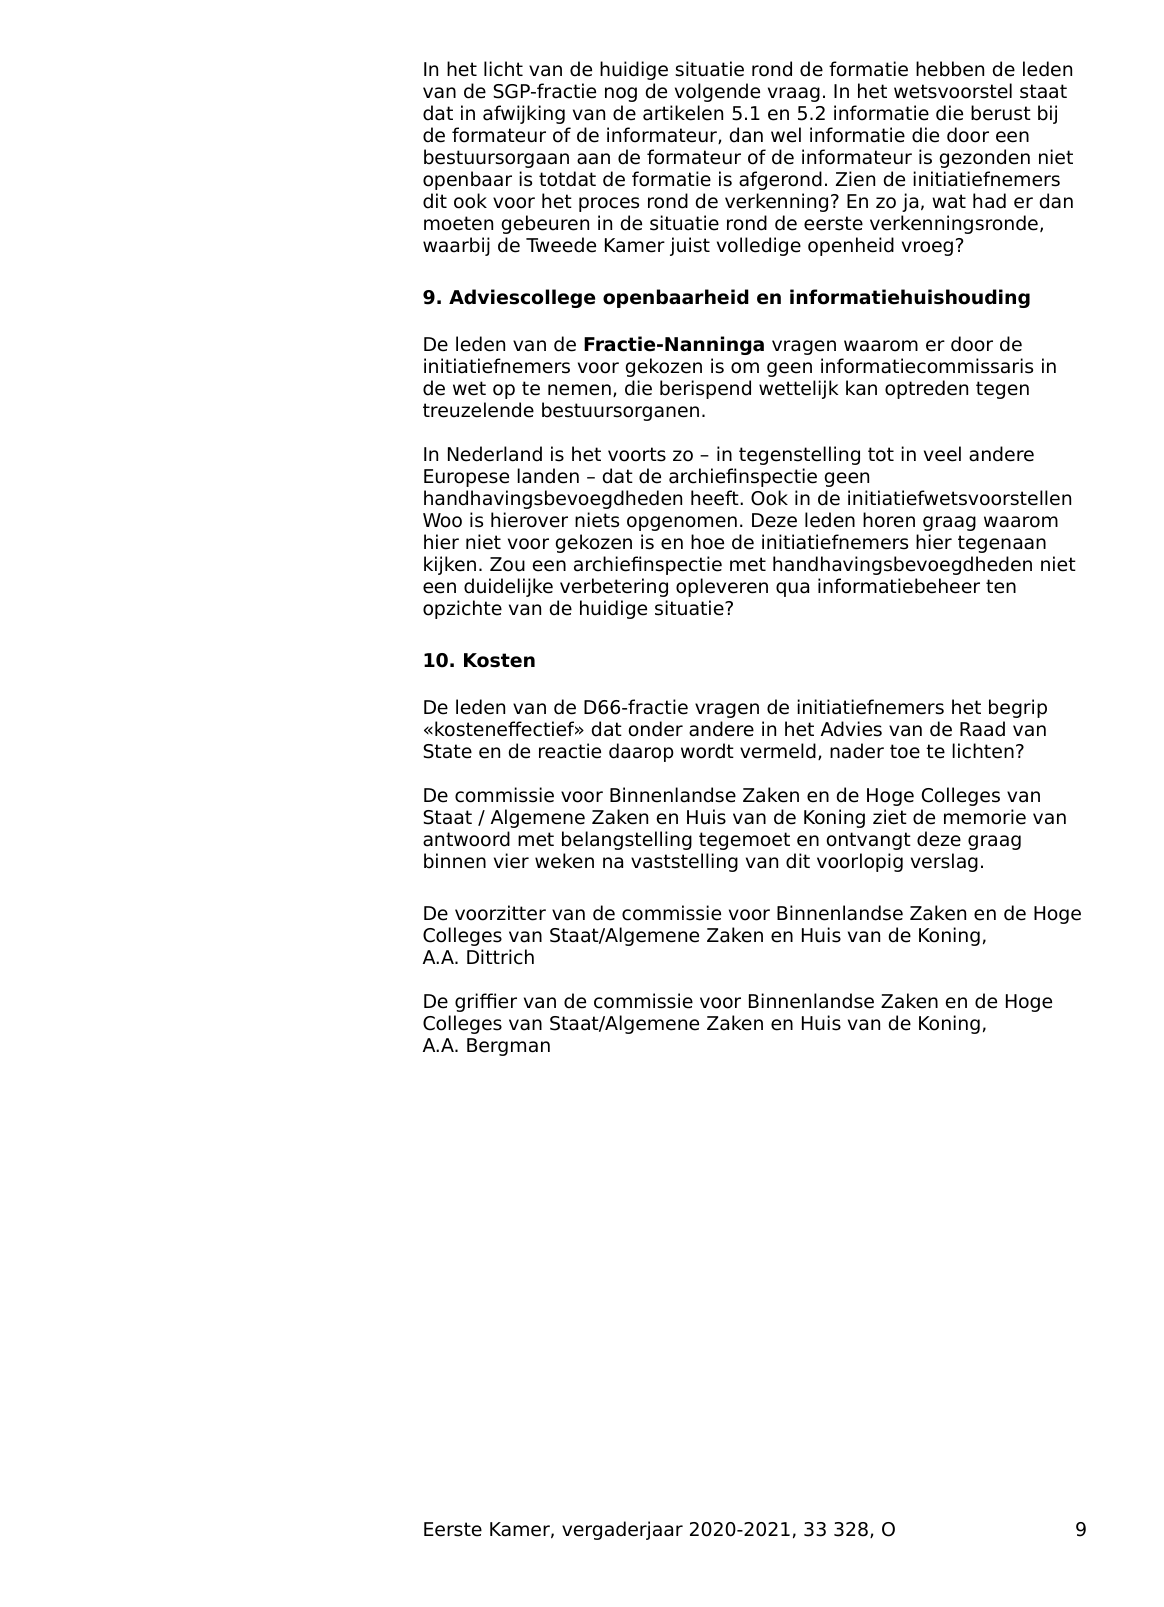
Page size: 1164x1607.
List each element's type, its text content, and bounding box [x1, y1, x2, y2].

subtitle 9. Adviescollege openbaarheid en informatiehuishouding [422, 287, 1087, 309]
text De leden van de D66-fractie vragen de initiatiefnemers het begrip «kosteneffectief» dat onder andere in het Advies van de Raad van State en de reactie daarop wordt vermeld, nader toe te lichten? [422, 697, 1087, 763]
text De commissie voor Binnenlandse Zaken en de Hoge Colleges van Staat / Algemene Zaken en Huis van de Koning ziet de memorie van antwoord met belangstelling tegemoet en ontvangt deze graag binnen vier weken na vaststelling van dit voorlopig verslag. [422, 785, 1087, 873]
text De leden van de Fractie-Nanninga vragen waarom er door de initiatiefnemers voor gekozen is om geen informatiecommissaris in de wet op te nemen, die berispend wettelijk kan optreden tegen treuzelende bestuursorganen. [422, 334, 1087, 422]
text In Nederland is het voorts zo – in tegenstelling tot in veel andere Europese landen – dat de archiefinspectie geen handhavingsbevoegdheden heeft. Ook in de initiatiefwetsvoorstellen Woo is hierover niets opgenomen. Deze leden horen graag waarom hier niet voor gekozen is en hoe de initiatiefnemers hier tegenaan kijken. Zou een archiefinspectie met handhavingsbevoegdheden niet een duidelijke verbetering opleveren qua informatiebeheer ten opzichte van de huidige situatie? [422, 444, 1087, 620]
text De voorzitter van de commissie voor Binnenlandse Zaken en de Hoge Colleges van Staat/Algemene Zaken en Huis van de Koning, A.A. Dittrich [422, 903, 1087, 969]
text De griffier van de commissie voor Binnenlandse Zaken en de Hoge Colleges van Staat/Algemene Zaken en Huis van de Koning, A.A. Bergman [422, 991, 1087, 1057]
text In het licht van de huidige situatie rond de formatie hebben de leden van de SGP-fractie nog de volgende vraag. In het wetsvoorstel staat dat in afwijking van de artikelen 5.1 en 5.2 informatie die berust bij de formateur of de informateur, dan wel informatie die door een bestuursorgaan aan de formateur of de informateur is gezonden niet openbaar is totdat de formatie is afgerond. Zien de initiatiefnemers dit ook voor het proces rond de verkenning? En zo ja, wat had er dan moeten gebeuren in de situatie rond de eerste verkenningsronde, waarbij de Tweede Kamer juist volledige openheid vroeg? [422, 59, 1087, 257]
subtitle 10. Kosten [422, 650, 1087, 672]
